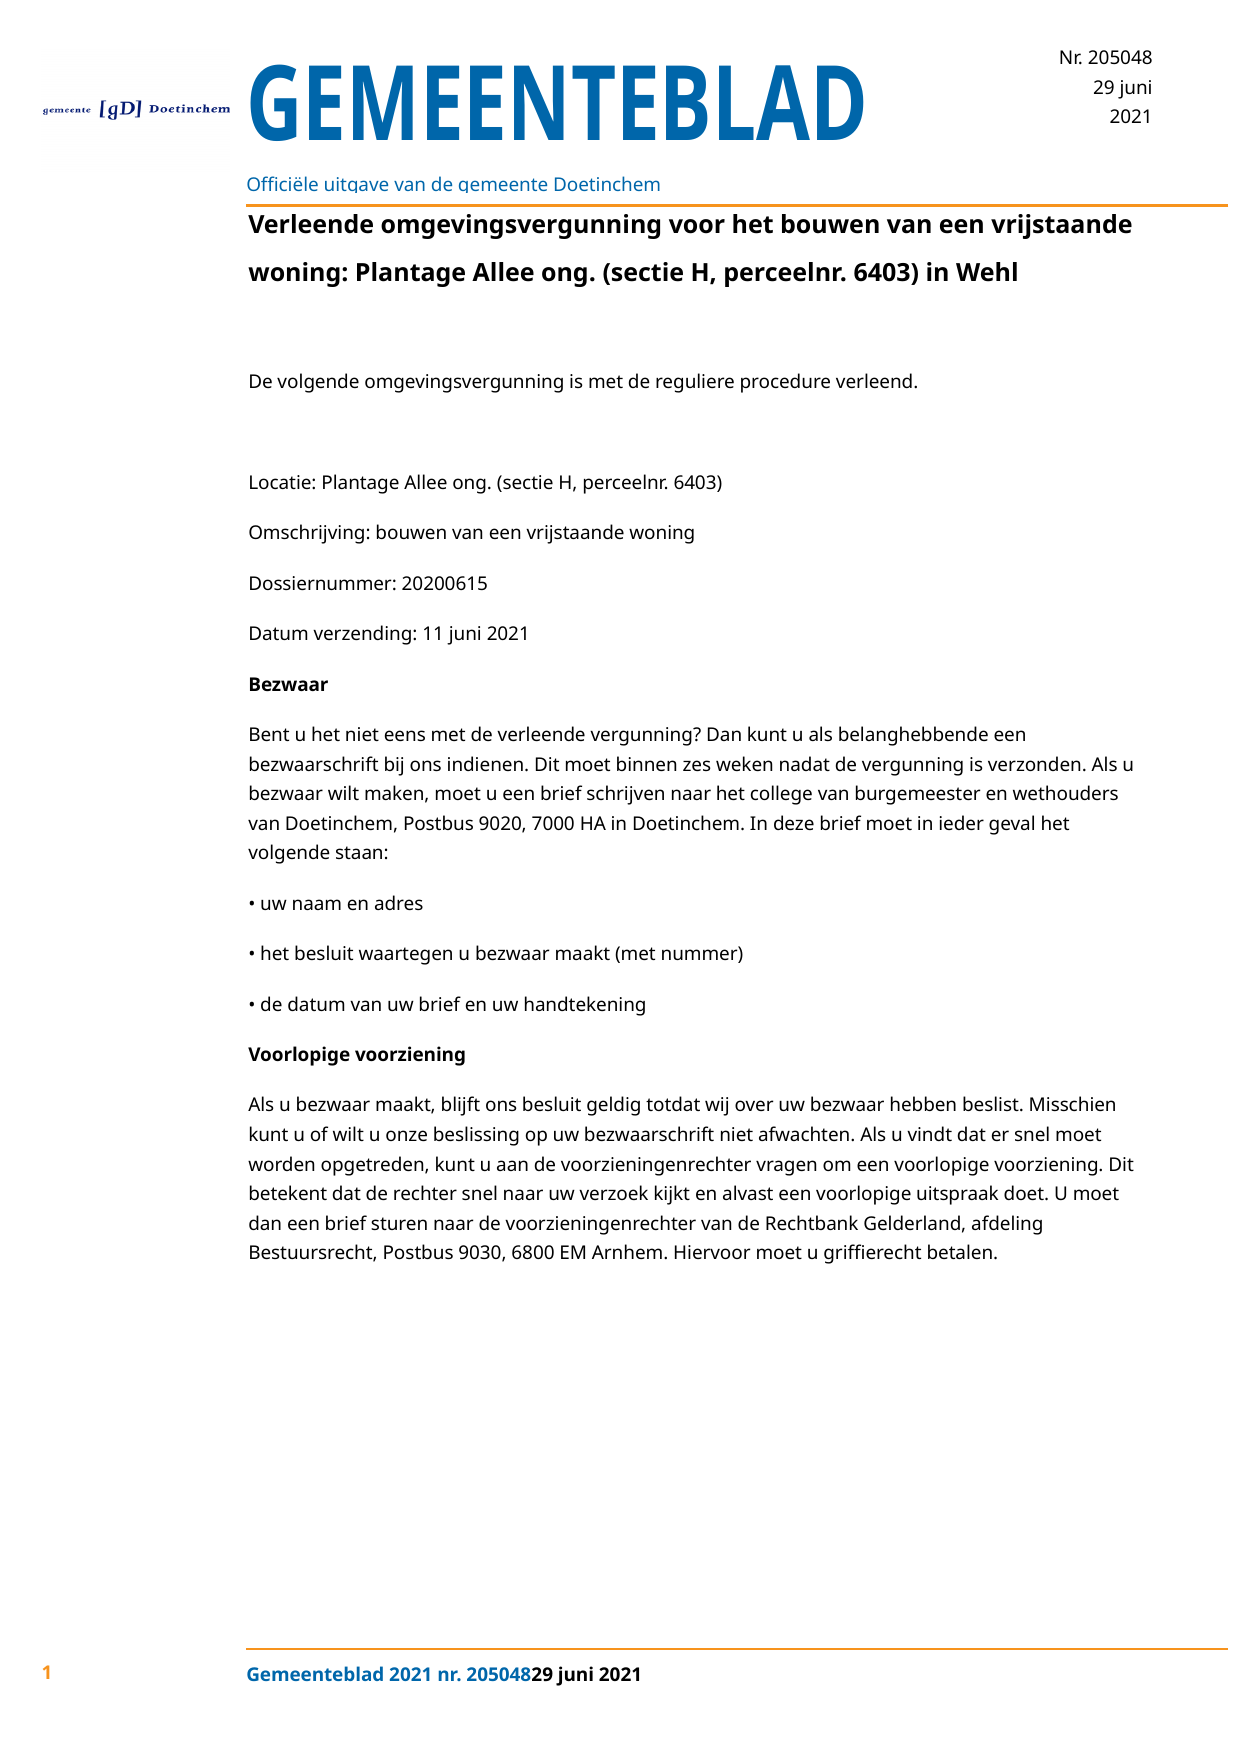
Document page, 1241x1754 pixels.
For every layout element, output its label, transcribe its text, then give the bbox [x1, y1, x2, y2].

text Voorlopige voorziening [248, 1041, 1152, 1067]
text Datum verzending: 11 juni 2021 [248, 620, 1152, 646]
text Omschrijving: bouwen van een vrijstaande woning [248, 519, 1152, 545]
text De volgende omgevingsvergunning is met de reguliere procedure verleend. [248, 368, 1152, 394]
picture [41, 47, 231, 172]
text Verleende omgevingsvergunning voor het bouwen van een vrijstaande woning: Plantage Allee ong. (sectie H, perceelnr. 6403) in Wehl [248, 207, 1152, 288]
text • het besluit waartegen u bezwaar maakt (met nummer) [248, 940, 1152, 966]
text Bent u het niet eens met de verleende vergunning? Dan kunt u als belanghebbende een bezwaarschrift bij ons indienen. Dit moet binnen zes weken nadat de vergunning is verzonden. Als u bezwaar wilt maken, moet u een brief schrijven naar het college van burgemeester en wethouders van Doetinchem, Postbus 9020, 7000 HA in Doetinchem. In deze brief moet in ieder geval het volgende staan: [248, 721, 1152, 865]
text • uw naam en adres [248, 890, 1152, 916]
text Locatie: Plantage Allee ong. (sectie H, perceelnr. 6403) [248, 469, 1152, 495]
text • de datum van uw brief en uw handtekening [248, 991, 1152, 1017]
text Dossiernummer: 20200615 [248, 570, 1152, 596]
text Als u bezwaar maakt, blijft ons besluit geldig totdat wij over uw bezwaar hebben beslist. Misschien kunt u of wilt u onze beslissing op uw bezwaarschrift niet afwachten. Als u vindt dat er snel moet worden opgetreden, kunt u aan de voorzieningenrechter vragen om een voorlopige voorziening. Dit betekent dat de rechter snel naar uw verzoek kijkt en alvast een voorlopige uitspraak doet. U moet dan een brief sturen naar de voorzieningenrechter van de Rechtbank Gelderland, afdeling Bestuursrecht, Postbus 9030, 6800 EM Arnhem. Hiervoor moet u griffierecht betalen. [248, 1092, 1152, 1265]
text Bezwaar [248, 671, 1152, 697]
